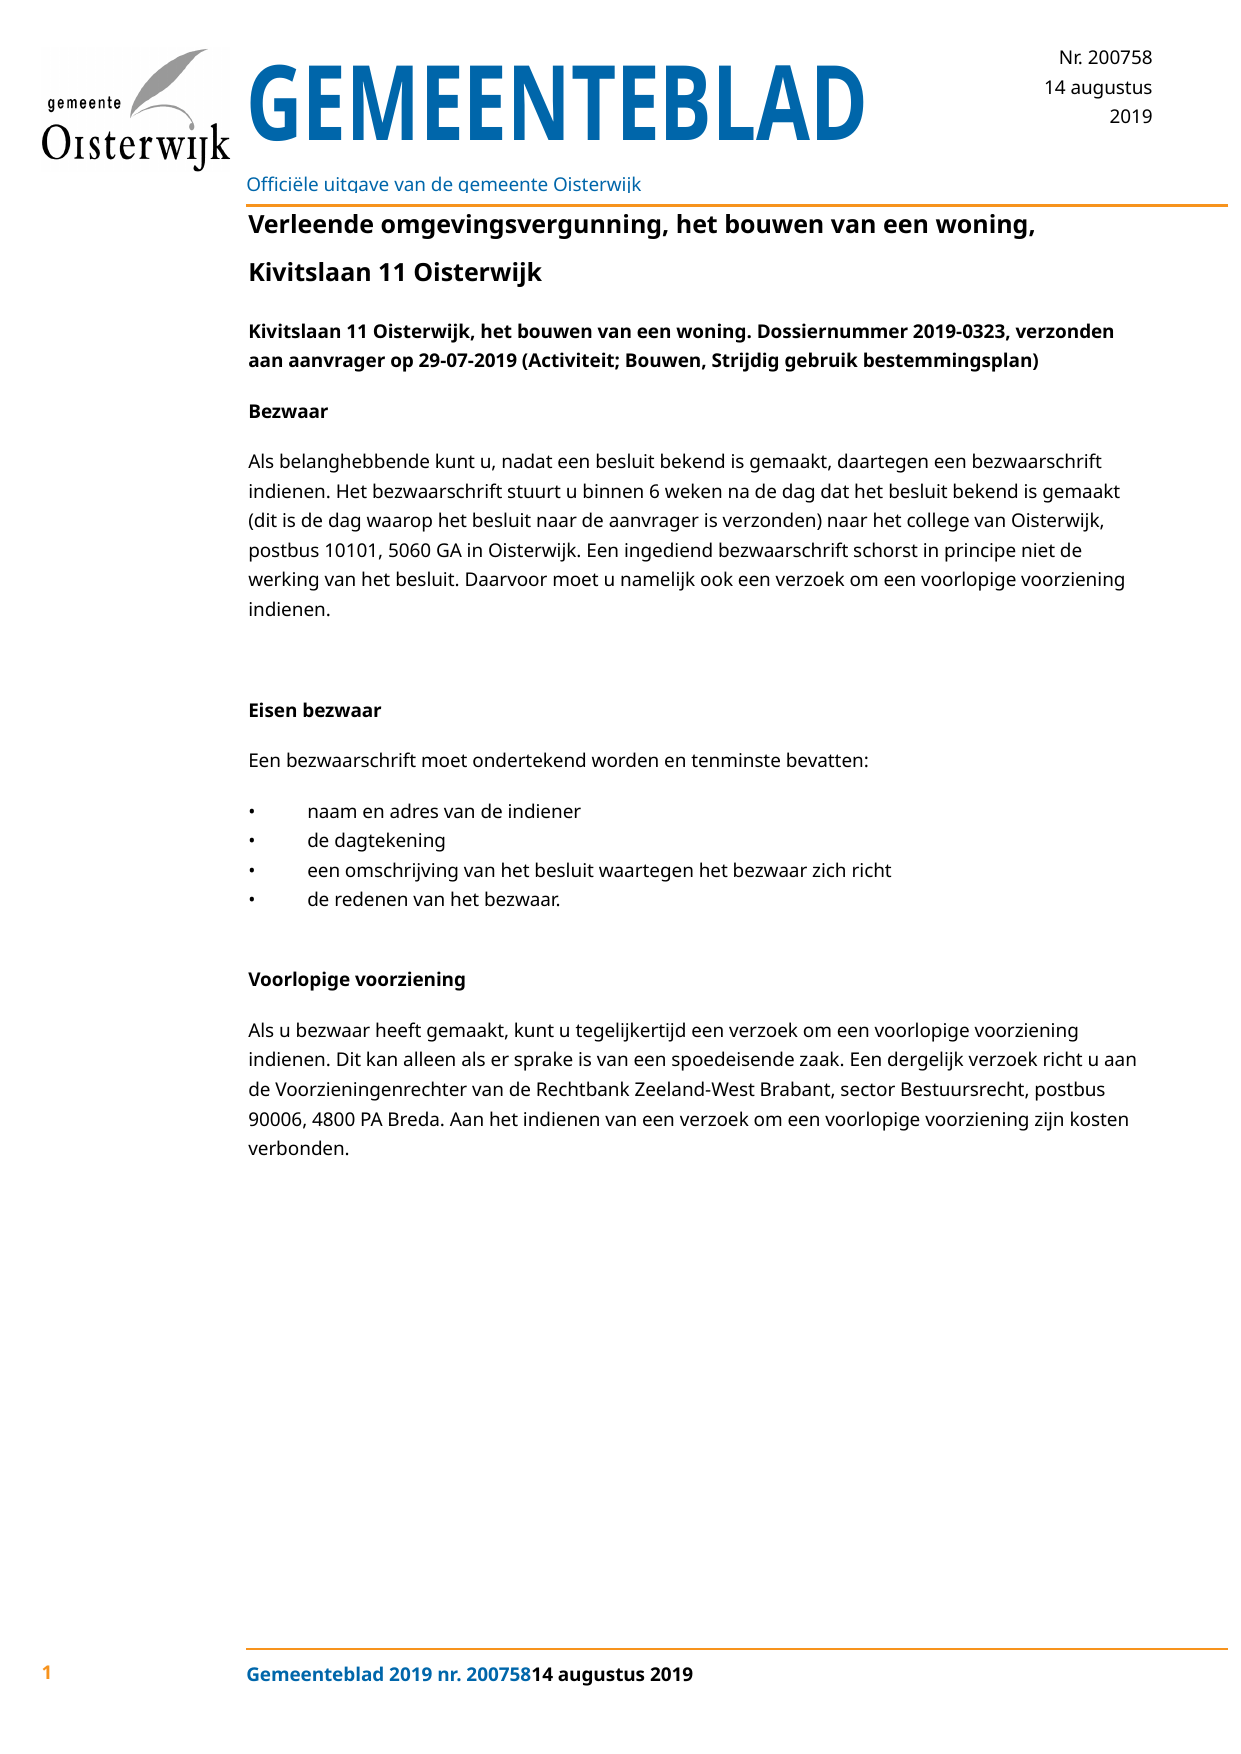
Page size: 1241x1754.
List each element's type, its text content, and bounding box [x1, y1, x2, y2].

text Als belanghebbende kunt u, nadat een besluit bekend is gemaakt, daartegen een bezwaarschrift indienen. Het bezwaarschrift stuurt u binnen 6 weken na de dag dat het besluit bekend is gemaakt (dit is de dag waarop het besluit naar de aanvrager is verzonden) naar het college van Oisterwijk, postbus 10101, 5060 GA in Oisterwijk. Een ingediend bezwaarschrift schorst in principe niet de werking van het besluit. Daarvoor moet u namelijk ook een verzoek om een voorlopige voorziening indienen. [248, 448, 1152, 622]
text Voorlopige voorziening [248, 967, 1152, 992]
text Een bezwaarschrift moet ondertekend worden en tenminste bevatten: [248, 747, 1152, 773]
text Verleende omgevingsvergunning, het bouwen van een woning, Kivitslaan 11 Oisterwijk [248, 207, 1152, 288]
list een omschrijving van het besluit waartegen het bezwaar zich richt [248, 857, 1152, 883]
text Bezwaar [248, 398, 1152, 424]
text Als u bezwaar heeft gemaakt, kunt u tegelijkertijd een verzoek om een voorlopige voorziening indienen. Dit kan alleen als er sprake is van een spoedeisende zaak. Een dergelijk verzoek richt u aan de Voorzieningenrechter van de Rechtbank Zeeland-West Brabant, sector Bestuursrecht, postbus 90006, 4800 PA Breda. Aan het indienen van een verzoek om een voorlopige voorziening zijn kosten verbonden. [248, 1017, 1152, 1161]
list de redenen van het bezwaar. [248, 887, 1152, 912]
list de dagtekening [248, 827, 1152, 853]
text Eisen bezwaar [248, 697, 1152, 723]
text Kivitslaan 11 Oisterwijk, het bouwen van een woning. Dossiernummer 2019-0323, verzonden aan aanvrager op 29-07-2019 (Activiteit; Bouwen, Strijdig gebruik bestemmingsplan) [248, 318, 1152, 373]
picture [41, 47, 231, 172]
list naam en adres van de indiener [248, 798, 1152, 824]
